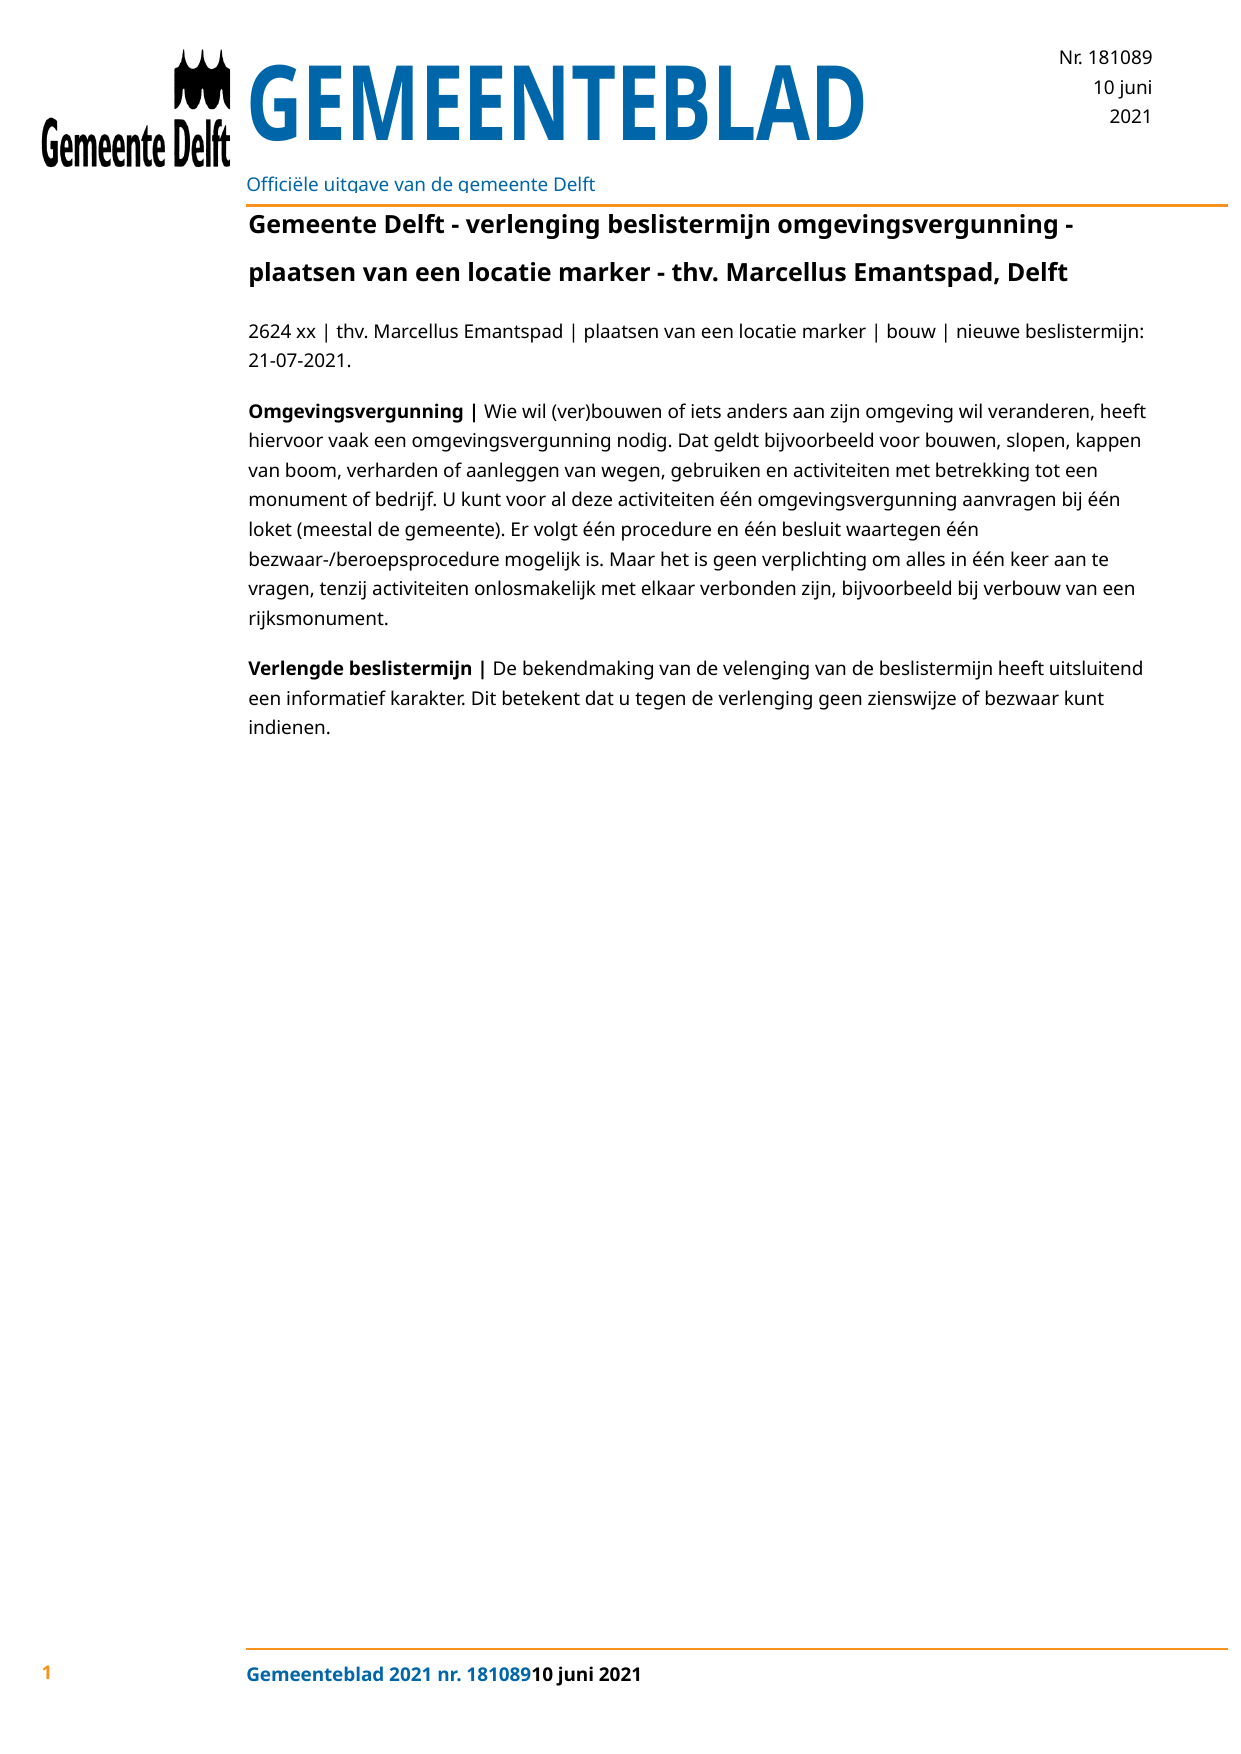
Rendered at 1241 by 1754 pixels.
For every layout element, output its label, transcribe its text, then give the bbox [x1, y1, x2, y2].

picture [41, 47, 231, 172]
text Gemeente Delft - verlenging beslistermijn omgevingsvergunning - plaatsen van een locatie marker - thv. Marcellus Emantspad, Delft [248, 207, 1152, 288]
text 2624 xx | thv. Marcellus Emantspad | plaatsen van een locatie marker | bouw | nieuwe beslistermijn: 21-07-2021. [248, 318, 1152, 373]
text Omgevingsvergunning | Wie wil (ver)bouwen of iets anders aan zijn omgeving wil veranderen, heeft hiervoor vaak een omgevingsvergunning nodig. Dat geldt bijvoorbeeld voor bouwen, slopen, kappen van boom, verharden of aanleggen van wegen, gebruiken en activiteiten met betrekking tot een monument of bedrijf. U kunt voor al deze activiteiten één omgevingsvergunning aanvragen bij één loket (meestal de gemeente). Er volgt één procedure en één besluit waartegen één bezwaar-/beroepsprocedure mogelijk is. Maar het is geen verplichting om alles in één keer aan te vragen, tenzij activiteiten onlosmakelijk met elkaar verbonden zijn, bijvoorbeeld bij verbouw van een rijksmonument. [248, 398, 1152, 631]
text Verlengde beslistermijn | De bekendmaking van de velenging van de beslistermijn heeft uitsluitend een informatief karakter. Dit betekent dat u tegen de verlenging geen zienswijze of bezwaar kunt indienen. [248, 655, 1152, 740]
